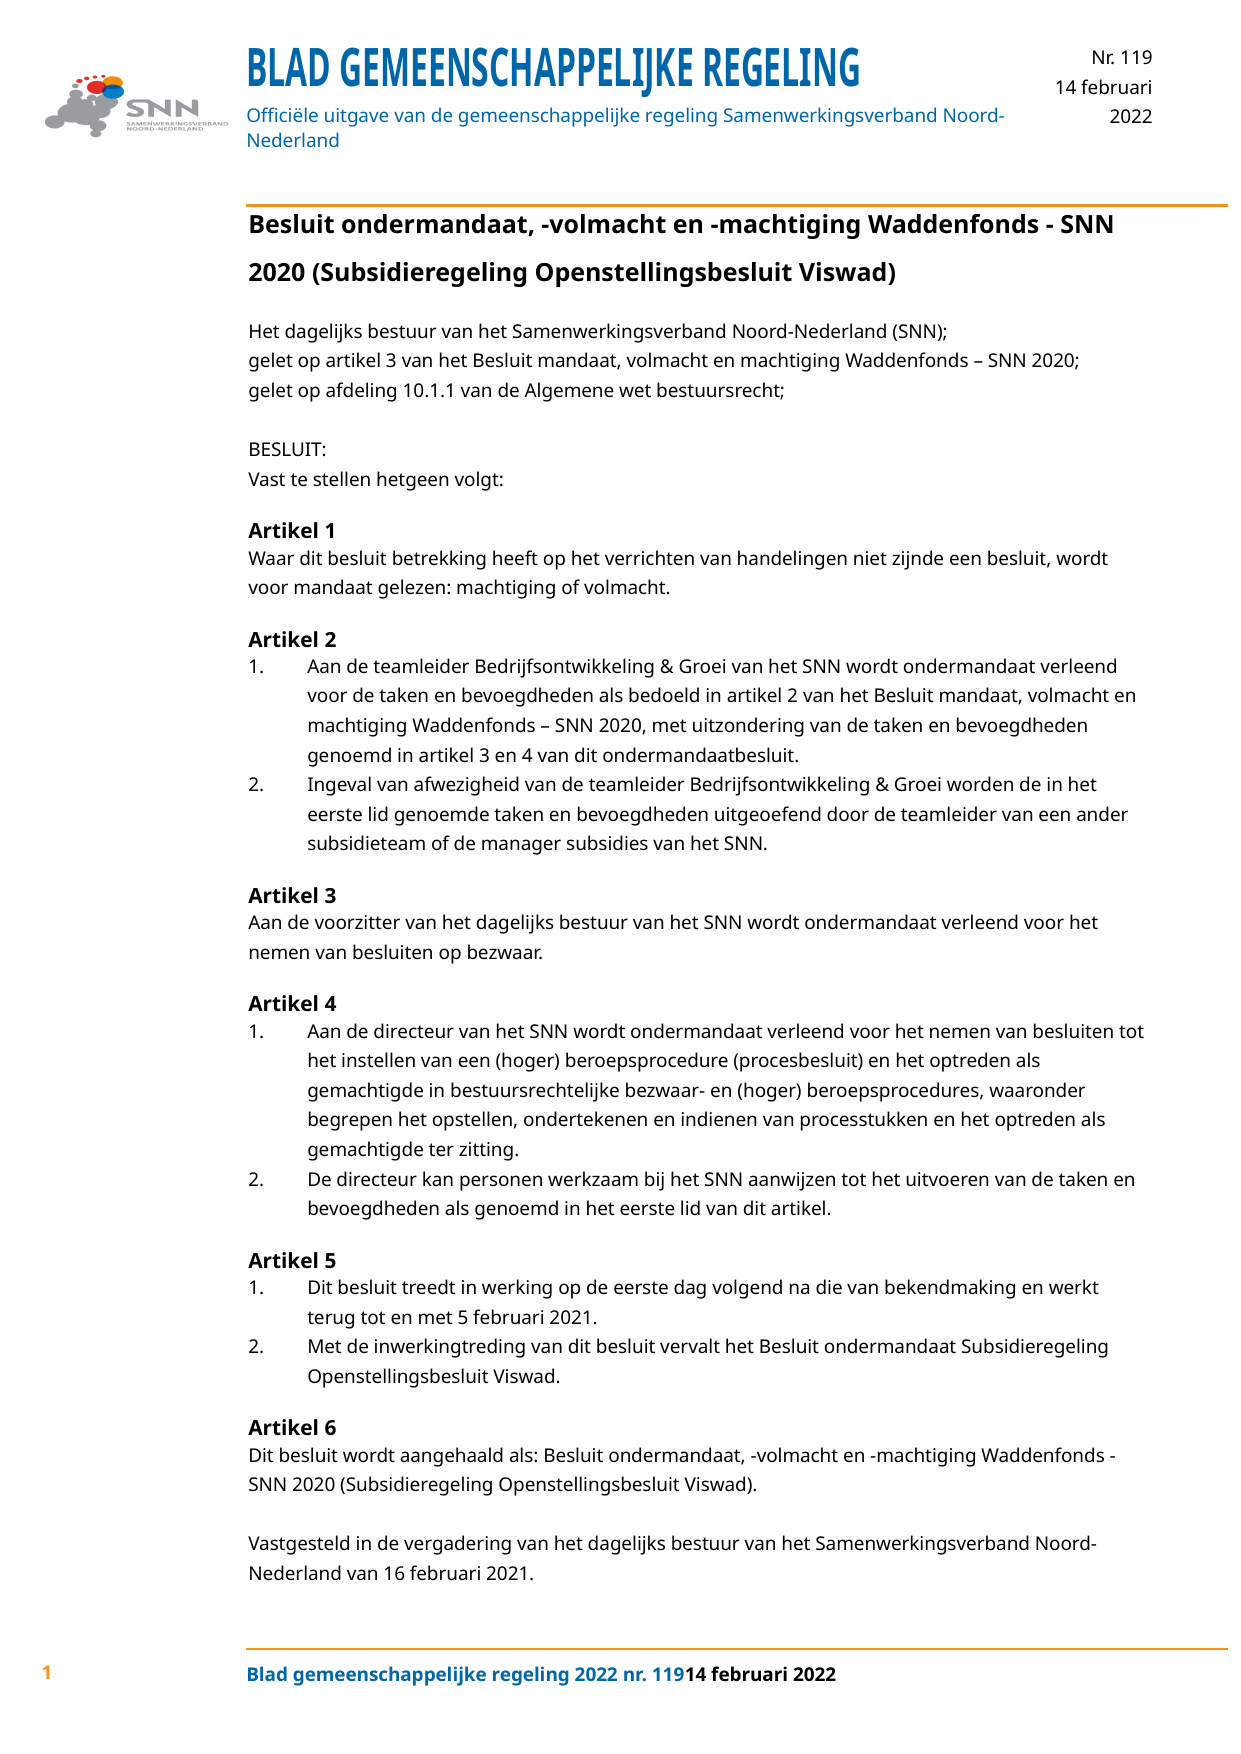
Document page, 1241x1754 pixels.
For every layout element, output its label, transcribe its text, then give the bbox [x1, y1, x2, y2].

text Dit besluit wordt aangehaald als: Besluit ondermandaat, -volmacht en -machtiging Waddenfonds - SNN 2020 (Subsidieregeling Openstellingsbesluit Viswad). [248, 1442, 1152, 1497]
text Vastgesteld in de vergadering van het dagelijks bestuur van het Samenwerkingsverband Noord-Nederland van 16 februari 2021. [248, 1531, 1152, 1586]
text Aan de voorzitter van het dagelijks bestuur van het SNN wordt ondermandaat verleend voor het nemen van besluiten op bezwaar. [248, 909, 1152, 965]
text BESLUIT: [248, 436, 1152, 462]
text Artikel 3 [248, 881, 1152, 909]
text Artikel 6 [248, 1413, 1152, 1442]
list Ingeval van afwezigheid van de teamleider Bedrijfsontwikkeling & Groei worden de in het eerste lid genoemde taken en bevoegdheden uitgeoefend door de teamleider van een ander subsidieteam of de manager subsidies van het SNN. [248, 771, 1152, 856]
text Artikel 1 [248, 516, 1152, 545]
text Artikel 5 [248, 1246, 1152, 1274]
list Met de inwerkingtreding van dit besluit vervalt het Besluit ondermandaat Subsidieregeling Openstellingsbesluit Viswad. [248, 1333, 1152, 1389]
list Aan de teamleider Bedrijfsontwikkeling & Groei van het SNN wordt ondermandaat verleend voor de taken en bevoegdheden als bedoeld in artikel 2 van het Besluit mandaat, volmacht en machtiging Waddenfonds – SNN 2020, met uitzondering van de taken en bevoegdheden genoemd in artikel 3 en 4 van dit ondermandaatbesluit. [248, 653, 1152, 768]
text Waar dit besluit betrekking heeft op het verrichten van handelingen niet zijnde een besluit, wordt voor mandaat gelezen: machtiging of volmacht. [248, 545, 1152, 600]
list Aan de directeur van het SNN wordt ondermandaat verleend voor het nemen van besluiten tot het instellen van een (hoger) beroepsprocedure (procesbesluit) en het optreden als gemachtigde in bestuursrechtelijke bezwaar- en (hoger) beroepsprocedures, waaronder begrepen het opstellen, ondertekenen en indienen van processtukken en het optreden als gemachtigde ter zitting. [248, 1018, 1152, 1162]
text gelet op artikel 3 van het Besluit mandaat, volmacht en machtiging Waddenfonds – SNN 2020; [248, 347, 1152, 373]
text gelet op afdeling 10.1.1 van de Algemene wet bestuursrecht; [248, 377, 1152, 403]
text Artikel 4 [248, 989, 1152, 1018]
picture [41, 47, 231, 172]
text Besluit ondermandaat, -volmacht en -machtiging Waddenfonds - SNN 2020 (Subsidieregeling Openstellingsbesluit Viswad) [248, 207, 1152, 288]
text Artikel 2 [248, 625, 1152, 653]
text Het dagelijks bestuur van het Samenwerkingsverband Noord-Nederland (SNN); [248, 318, 1152, 344]
text Vast te stellen hetgeen volgt: [248, 466, 1152, 492]
list Dit besluit treedt in werking op de eerste dag volgend na die van bekendmaking en werkt terug tot en met 5 februari 2021. [248, 1274, 1152, 1329]
list De directeur kan personen werkzaam bij het SNN aanwijzen tot het uitvoeren van de taken en bevoegdheden als genoemd in het eerste lid van dit artikel. [248, 1166, 1152, 1221]
